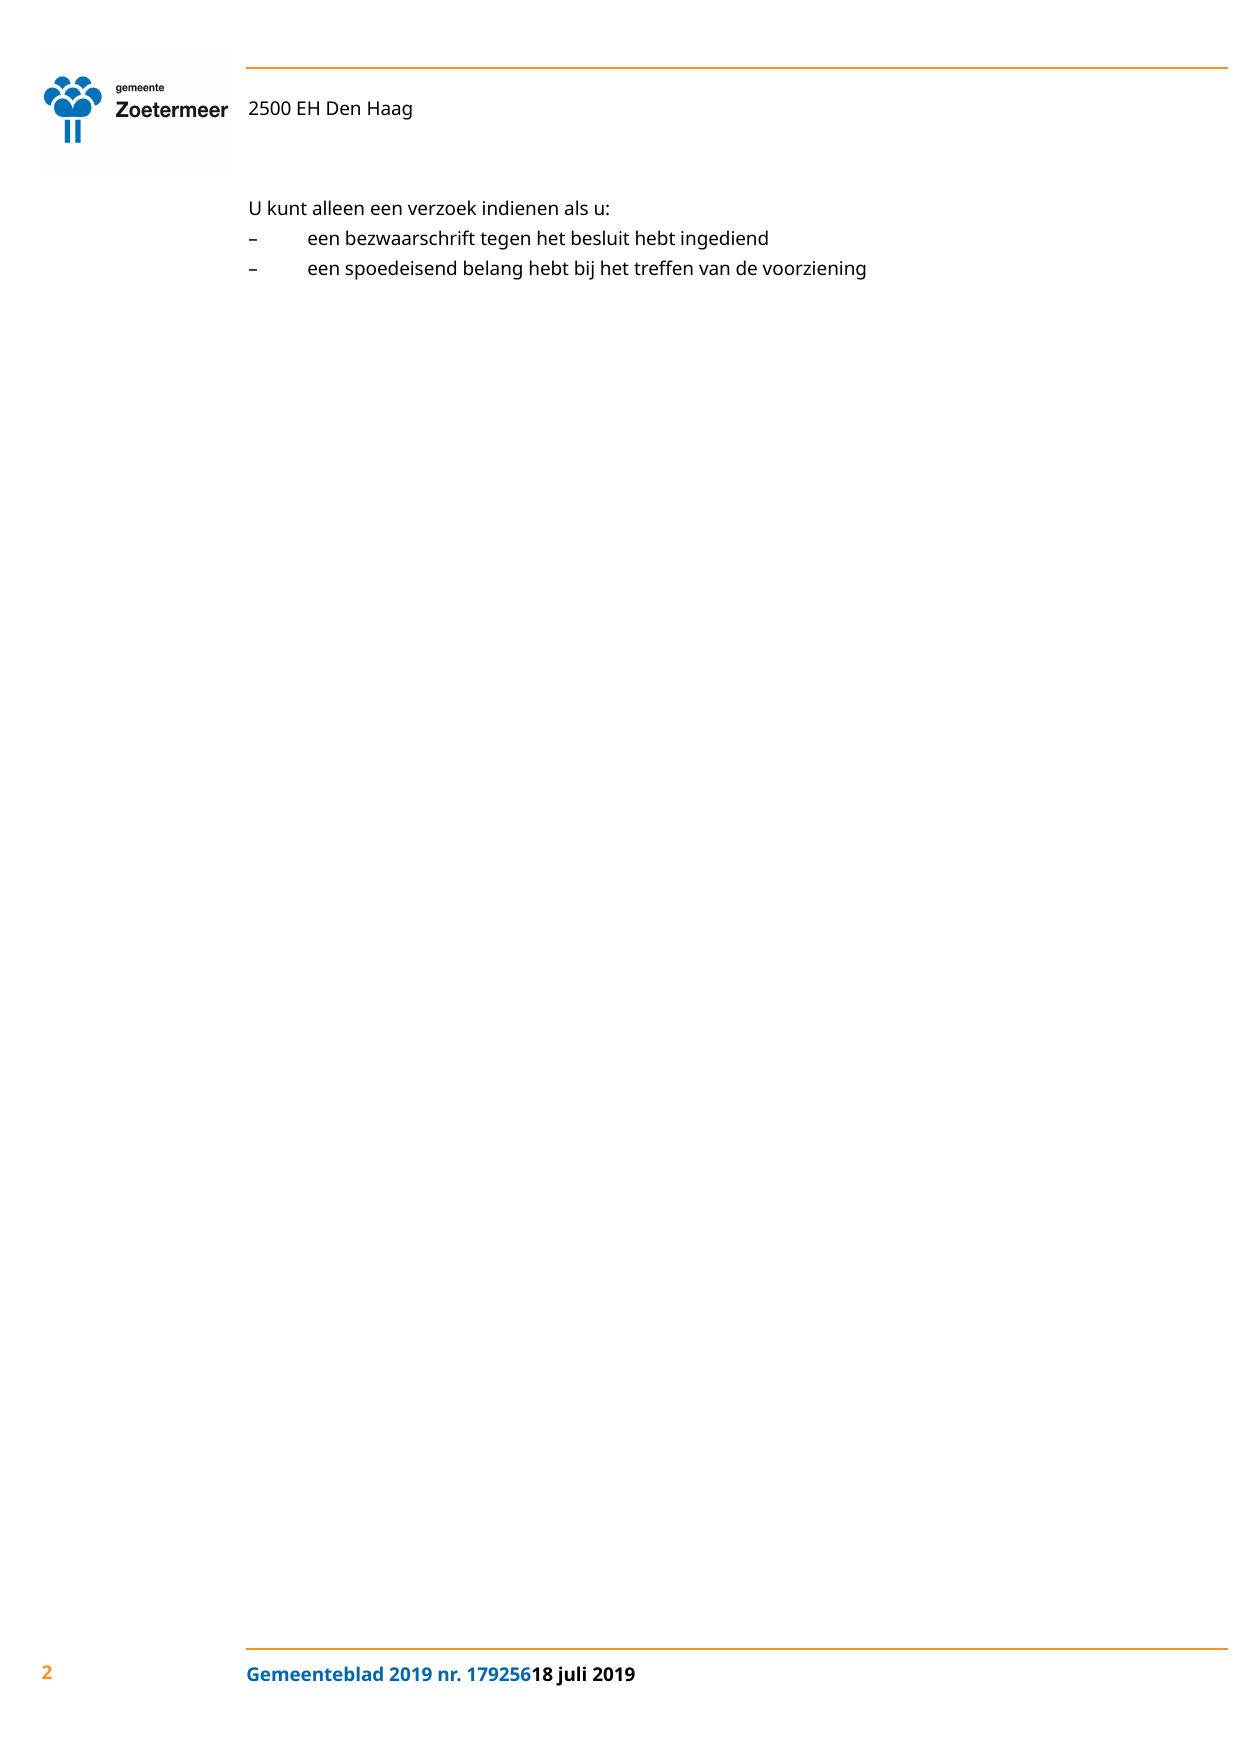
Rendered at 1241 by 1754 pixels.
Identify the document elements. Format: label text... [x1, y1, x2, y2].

text 2500 EH Den Haag [248, 95, 1152, 121]
list een bezwaarschrift tegen het besluit hebt ingediend [248, 225, 1152, 251]
text U kunt alleen een verzoek indienen als u: [248, 196, 1152, 221]
picture [41, 47, 231, 172]
list een spoedeisend belang hebt bij het treffen van de voorziening [248, 255, 1152, 281]
